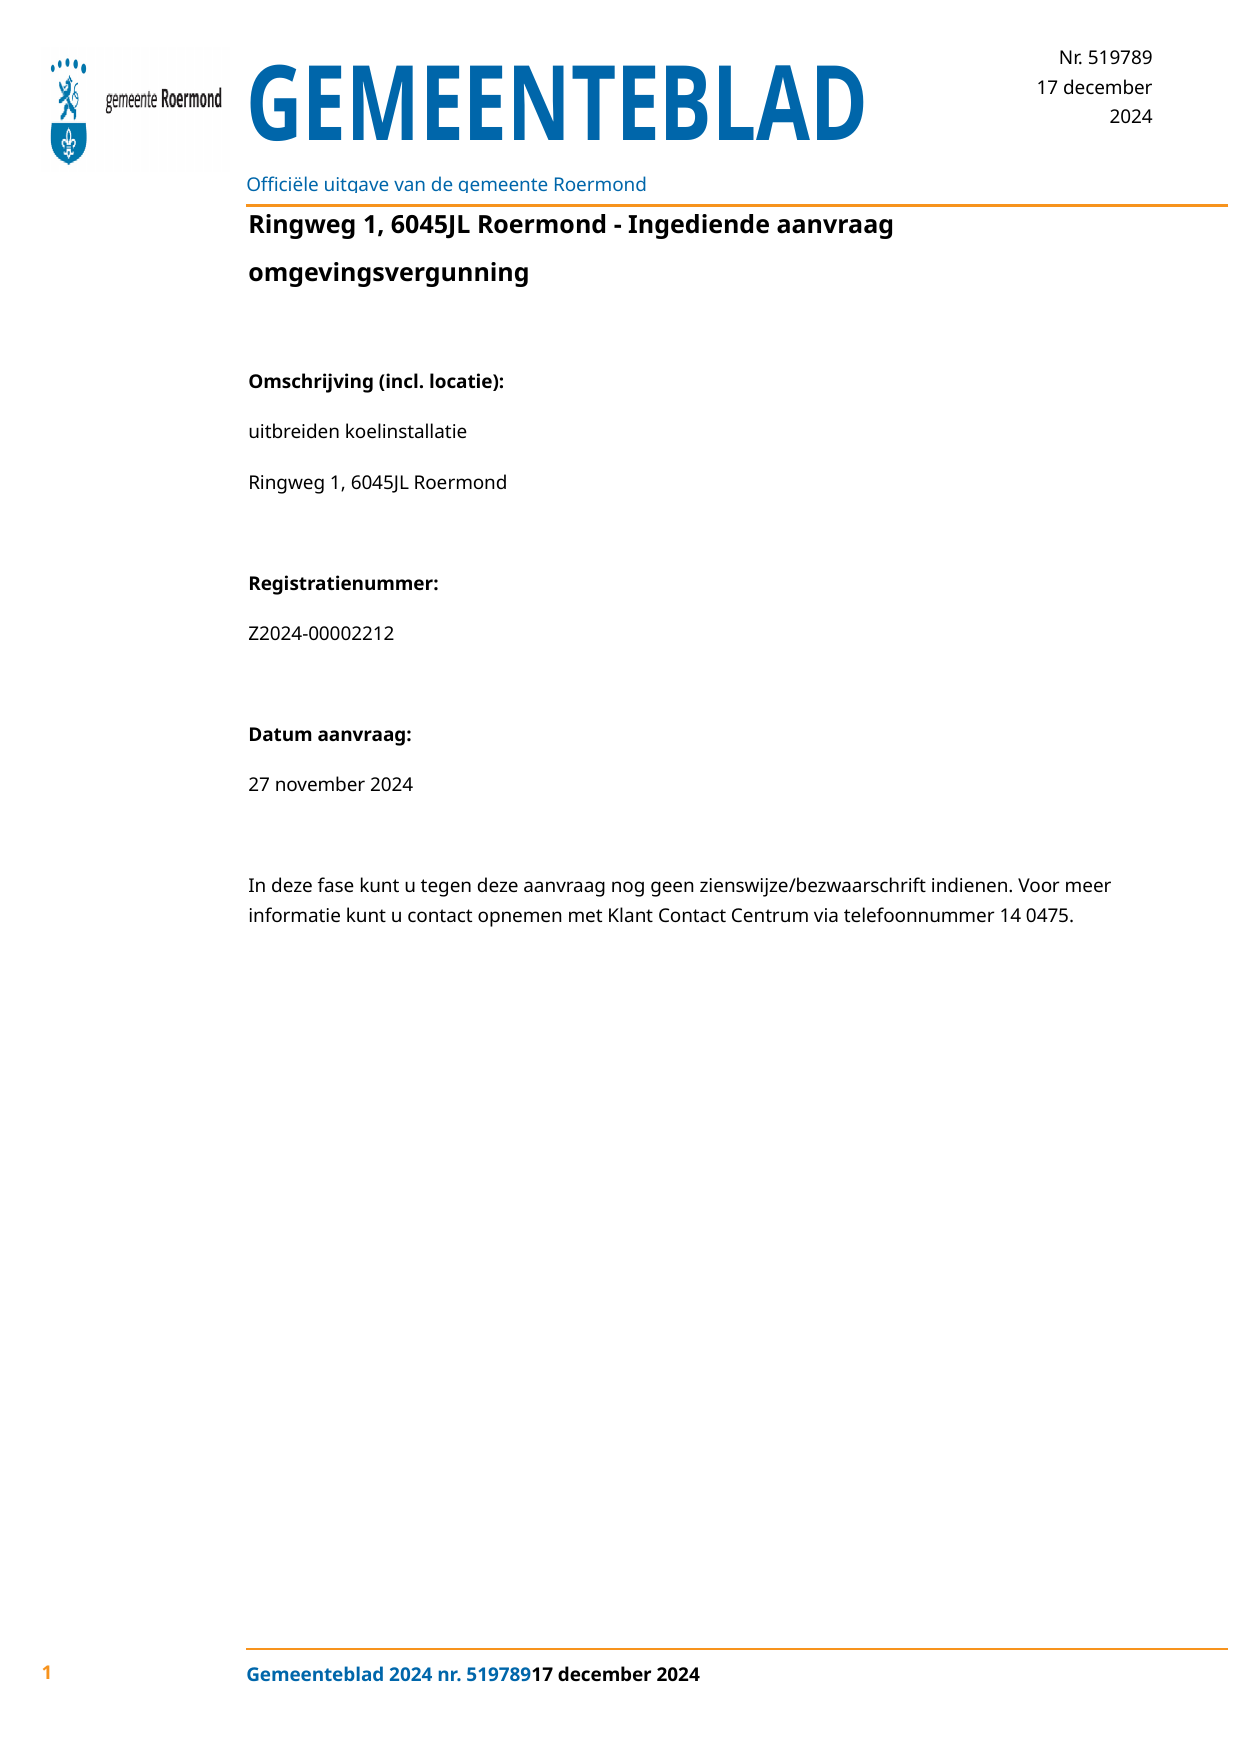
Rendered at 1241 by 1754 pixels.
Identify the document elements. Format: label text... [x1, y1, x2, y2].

text Registratienummer: [248, 570, 1152, 596]
picture [41, 47, 231, 172]
text 27 november 2024 [248, 772, 1152, 797]
text Ringweg 1, 6045JL Roermond - Ingediende aanvraag omgevingsvergunning [248, 207, 1152, 288]
text uitbreiden koelinstallatie [248, 419, 1152, 444]
text Omschrijving (incl. locatie): [248, 368, 1152, 394]
text Ringweg 1, 6045JL Roermond [248, 469, 1152, 495]
text In deze fase kunt u tegen deze aanvraag nog geen zienswijze/bezwaarschrift indienen. Voor meer informatie kunt u contact opnemen met Klant Contact Centrum via telefoonnummer 14 0475. [248, 872, 1152, 928]
text Datum aanvraag: [248, 721, 1152, 747]
text Z2024-00002212 [248, 620, 1152, 646]
